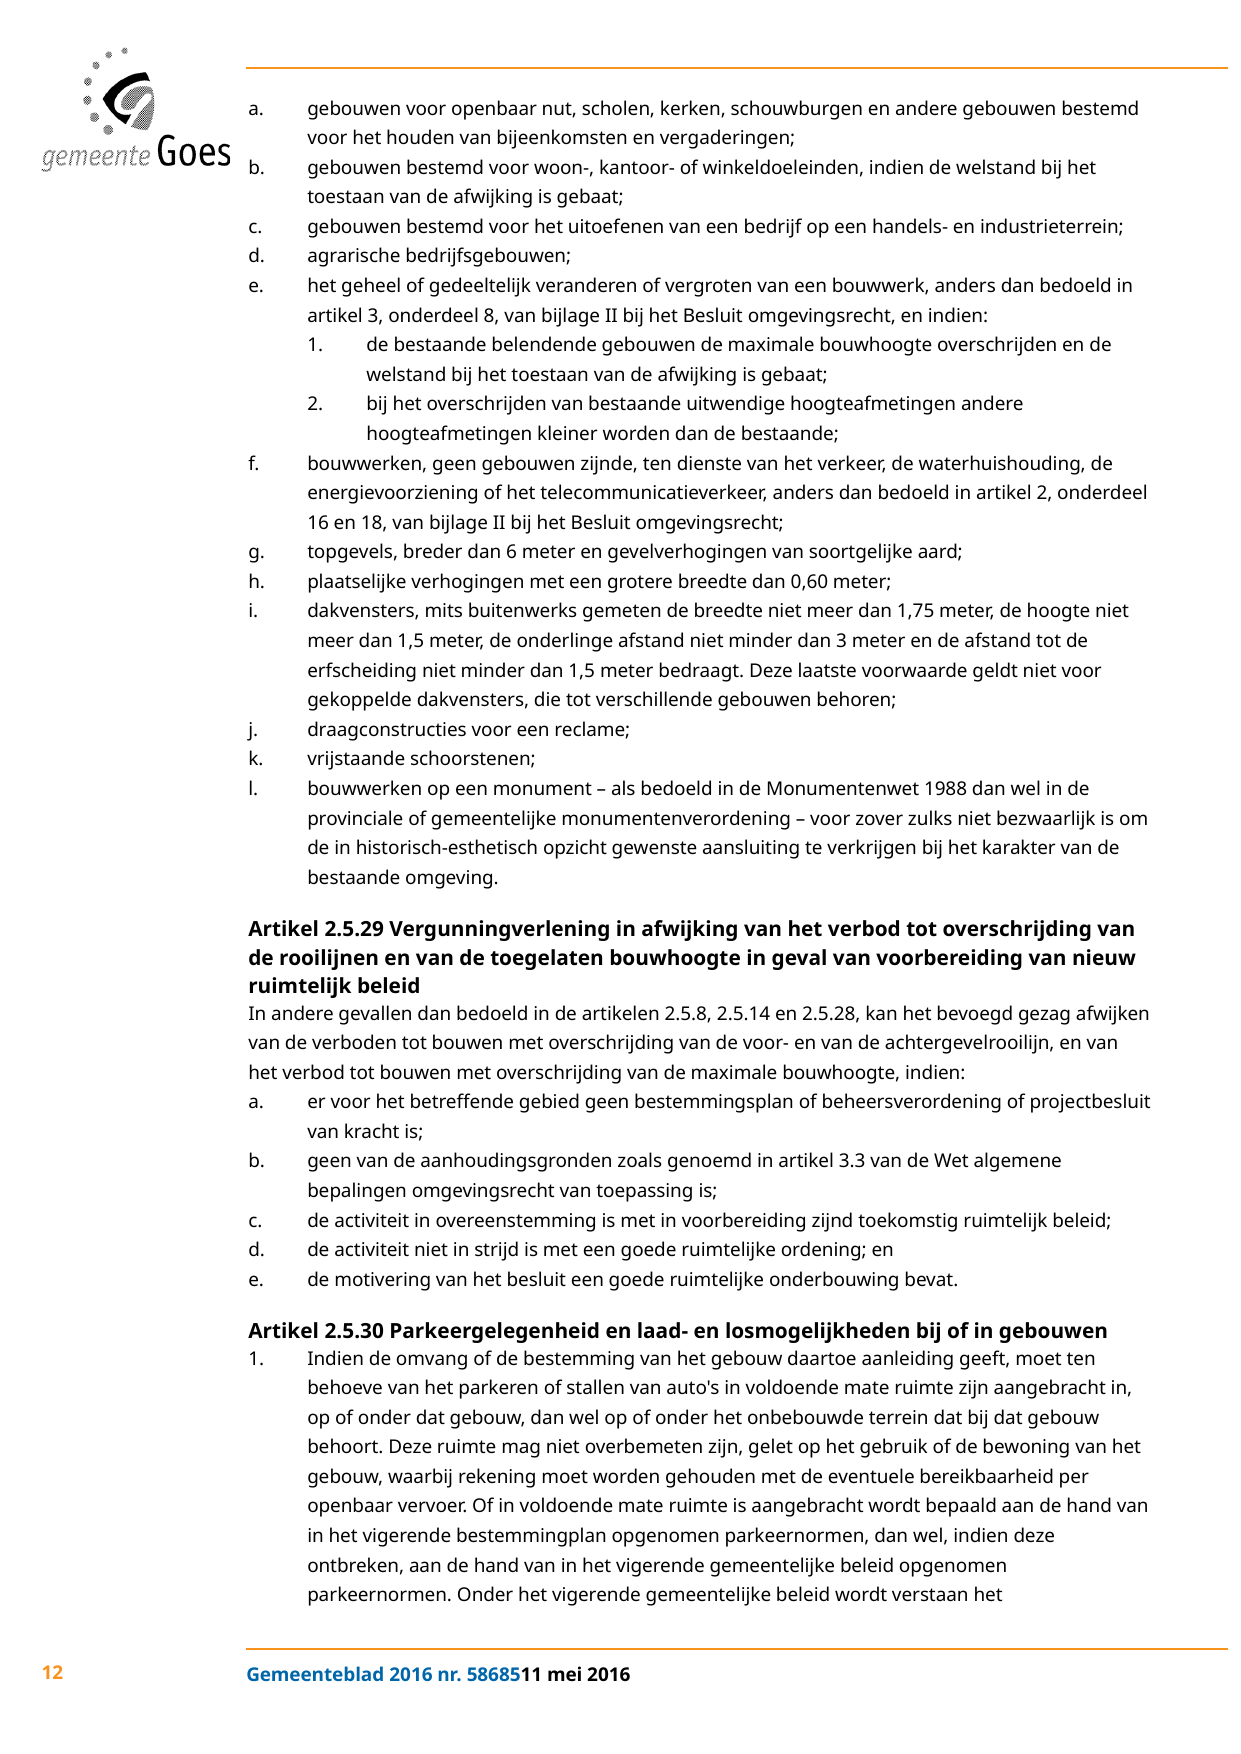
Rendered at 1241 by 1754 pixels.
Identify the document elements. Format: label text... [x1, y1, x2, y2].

list geen van de aanhoudingsgronden zoals genoemd in artikel 3.3 van de Wet algemene bepalingen omgevingsrecht van toepassing is; [248, 1148, 1152, 1203]
list bouwwerken, geen gebouwen zijnde, ten dienste van het verkeer, de waterhuishouding, de energievoorziening of het telecommunicatieverkeer, anders dan bedoeld in artikel 2, onderdeel 16 en 18, van bijlage II bij het Besluit omgevingsrecht; [248, 450, 1152, 535]
text Artikel 2.5.29 Vergunningverlening in afwijking van het verbod tot overschrijding van de rooilijnen en van de toegelaten bouwhoogte in geval van voorbereiding van nieuw ruimtelijk beleid [248, 914, 1152, 1000]
list plaatselijke verhogingen met een grotere breedte dan 0,60 meter; [248, 568, 1152, 594]
list agrarische bedrijfsgebouwen; [248, 243, 1152, 268]
list dakvensters, mits buitenwerks gemeten de breedte niet meer dan 1,75 meter, de hoogte niet meer dan 1,5 meter, de onderlinge afstand niet minder dan 3 meter en de afstand tot de erfscheiding niet minder dan 1,5 meter bedraagt. Deze laatste voorwaarde geldt niet voor gekoppelde dakvensters, die tot verschillende gebouwen behoren; [248, 598, 1152, 712]
list de activiteit in overeenstemming is met in voorbereiding zijnd toekomstig ruimtelijk beleid; [248, 1207, 1152, 1232]
list de activiteit niet in strijd is met een goede ruimtelijke ordening; en [248, 1236, 1152, 1262]
text In andere gevallen dan bedoeld in de artikelen 2.5.8, 2.5.14 en 2.5.28, kan het bevoegd gezag afwijken van de verboden tot bouwen met overschrijding van de voor- en van de achtergevelrooilijn, en van het verbod tot bouwen met overschrijding van de maximale bouwhoogte, indien: [248, 1000, 1152, 1084]
list draagconstructies voor een reclame; [248, 716, 1152, 742]
list bouwwerken op een monument – als bedoeld in de Monumentenwet 1988 dan wel in de provinciale of gemeentelijke monumentenverordening – voor zover zulks niet bezwaarlijk is om de in historisch-esthetisch opzicht gewenste aansluiting te verkrijgen bij het karakter van de bestaande omgeving. [248, 775, 1152, 890]
list bij het overschrijden van bestaande uitwendige hoogteafmetingen andere hoogteafmetingen kleiner worden dan de bestaande; [307, 391, 1152, 446]
list vrijstaande schoorstenen; [248, 746, 1152, 771]
list topgevels, breder dan 6 meter en gevelverhogingen van soortgelijke aard; [248, 538, 1152, 564]
list Indien de omvang of de bestemming van het gebouw daartoe aanleiding geeft, moet ten behoeve van het parkeren of stallen van auto's in voldoende mate ruimte zijn aangebracht in, op of onder dat gebouw, dan wel op of onder het onbebouwde terrein dat bij dat gebouw behoort. Deze ruimte mag niet overbemeten zijn, gelet op het gebruik of de bewoning van het gebouw, waarbij rekening moet worden gehouden met de eventuele bereikbaarheid per openbaar vervoer. Of in voldoende mate ruimte is aangebracht wordt bepaald aan de hand van in het vigerende bestemmingplan opgenomen parkeernormen, dan wel, indien deze ontbreken, aan de hand van in het vigerende gemeentelijke beleid opgenomen parkeernormen. Onder het vigerende gemeentelijke beleid wordt verstaan het [248, 1345, 1152, 1607]
picture [41, 47, 231, 172]
list gebouwen bestemd voor woon-, kantoor- of winkeldoeleinden, indien de welstand bij het toestaan van de afwijking is gebaat; [248, 154, 1152, 209]
list gebouwen voor openbaar nut, scholen, kerken, schouwburgen en andere gebouwen bestemd voor het houden van bijeenkomsten en vergaderingen; [248, 95, 1152, 150]
list de bestaande belendende gebouwen de maximale bouwhoogte overschrijden en de welstand bij het toestaan van de afwijking is gebaat; [307, 331, 1152, 387]
list de motivering van het besluit een goede ruimtelijke onderbouwing bevat. [248, 1266, 1152, 1292]
list het geheel of gedeeltelijk veranderen of vergroten van een bouwwerk, anders dan bedoeld in artikel 3, onderdeel 8, van bijlage II bij het Besluit omgevingsrecht, en indien: [248, 272, 1152, 328]
list er voor het betreffende gebied geen bestemmingsplan of beheersverordening of projectbesluit van kracht is; [248, 1088, 1152, 1144]
text Artikel 2.5.30 Parkeergelegenheid en laad- en losmogelijkheden bij of in gebouwen [248, 1316, 1152, 1345]
list gebouwen bestemd voor het uitoefenen van een bedrijf op een handels- en industrieterrein; [248, 213, 1152, 239]
